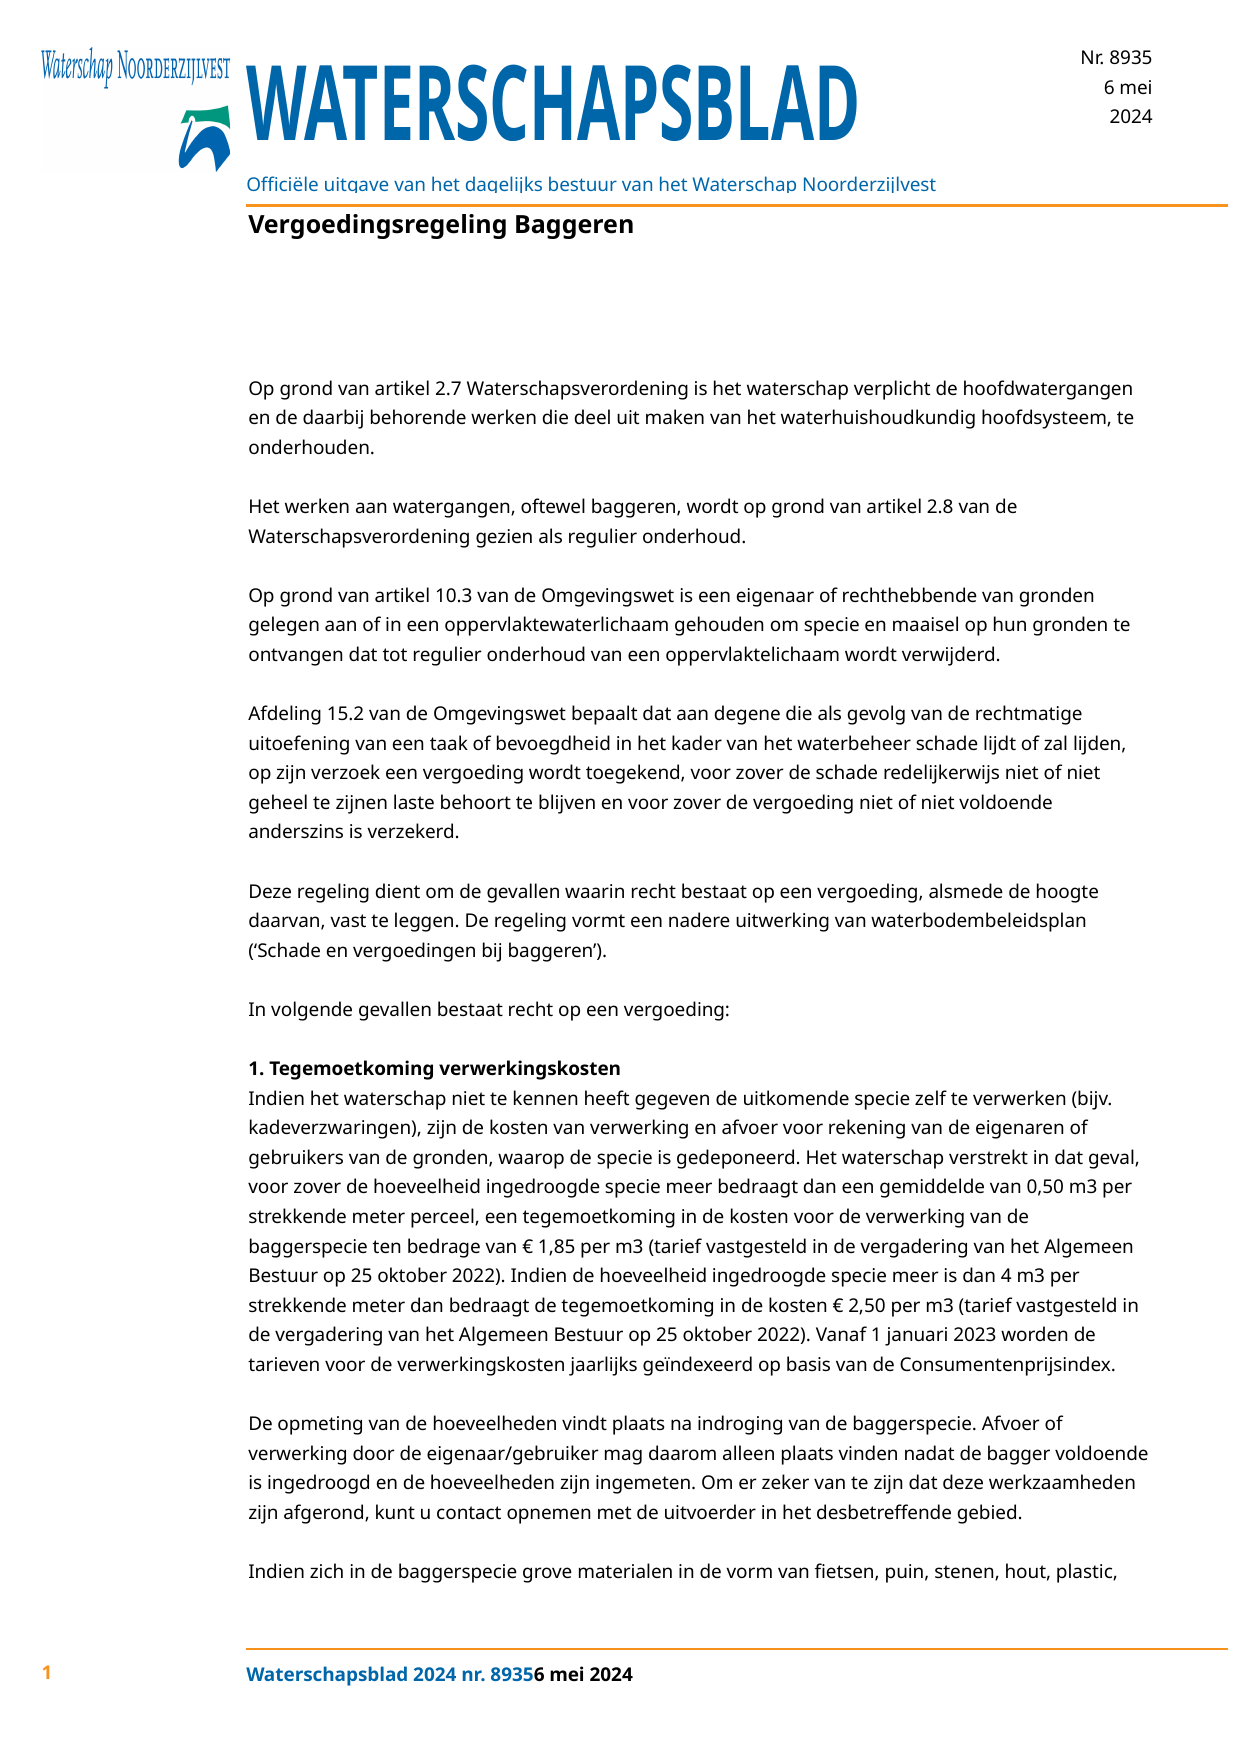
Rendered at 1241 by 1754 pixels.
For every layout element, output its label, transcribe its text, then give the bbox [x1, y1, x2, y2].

text De opmeting van de hoeveelheden vindt plaats na indroging van de baggerspecie. Afvoer of verwerking door de eigenaar/gebruiker mag daarom alleen plaats vinden nadat de bagger voldoende is ingedroogd en de hoeveelheden zijn ingemeten. Om er zeker van te zijn dat deze werkzaamheden zijn afgerond, kunt u contact opnemen met de uitvoerder in het desbetreffende gebied. [248, 1410, 1152, 1525]
text In volgende gevallen bestaat recht op een vergoeding: [248, 996, 1152, 1022]
text Afdeling 15.2 van de Omgevingswet bepaalt dat aan degene die als gevolg van de rechtmatige uitoefening van een taak of bevoegdheid in het kader van het waterbeheer schade lijdt of zal lijden, op zijn verzoek een vergoeding wordt toegekend, voor zover de schade redelijkerwijs niet of niet geheel te zijnen laste behoort te blijven en voor zover de vergoeding niet of niet voldoende anderszins is verzekerd. [248, 700, 1152, 844]
text Indien zich in de baggerspecie grove materialen in de vorm van fietsen, puin, stenen, hout, plastic, [248, 1558, 1152, 1584]
text Op grond van artikel 10.3 van de Omgevingswet is een eigenaar of rechthebbende van gronden gelegen aan of in een oppervlaktewaterlichaam gehouden om specie en maaisel op hun gronden te ontvangen dat tot regulier onderhoud van een oppervlaktelichaam wordt verwijderd. [248, 582, 1152, 667]
picture [41, 47, 231, 172]
text Het werken aan watergangen, oftewel baggeren, wordt op grond van artikel 2.8 van de Waterschapsverordening gezien als regulier onderhoud. [248, 493, 1152, 548]
text Vergoedingsregeling Baggeren [248, 207, 1152, 241]
text Indien het waterschap niet te kennen heeft gegeven de uitkomende specie zelf te verwerken (bijv. kadeverzwaringen), zijn de kosten van verwerking en afvoer voor rekening van de eigenaren of gebruikers van de gronden, waarop de specie is gedeponeerd. Het waterschap verstrekt in dat geval, voor zover de hoeveelheid ingedroogde specie meer bedraagt dan een gemiddelde van 0,50 m3 per strekkende meter perceel, een tegemoetkoming in de kosten voor de verwerking van de baggerspecie ten bedrage van € 1,85 per m3 (tarief vastgesteld in de vergadering van het Algemeen Bestuur op 25 oktober 2022). Indien de hoeveelheid ingedroogde specie meer is dan 4 m3 per strekkende meter dan bedraagt de tegemoetkoming in de kosten € 2,50 per m3 (tarief vastgesteld in de vergadering van het Algemeen Bestuur op 25 oktober 2022). Vanaf 1 januari 2023 worden de tarieven voor de verwerkingskosten jaarlijks geïndexeerd op basis van de Consumentenprijsindex. [248, 1085, 1152, 1377]
text 1. Tegemoetkoming verwerkingskosten [248, 1055, 1152, 1081]
text Op grond van artikel 2.7 Waterschapsverordening is het waterschap verplicht de hoofdwatergangen en de daarbij behorende werken die deel uit maken van het waterhuishoudkundig hoofdsysteem, te onderhouden. [248, 375, 1152, 460]
text Deze regeling dient om de gevallen waarin recht bestaat op een vergoeding, alsmede de hoogte daarvan, vast te leggen. De regeling vormt een nadere uitwerking van waterbodembeleidsplan (‘Schade en vergoedingen bij baggeren’). [248, 878, 1152, 963]
